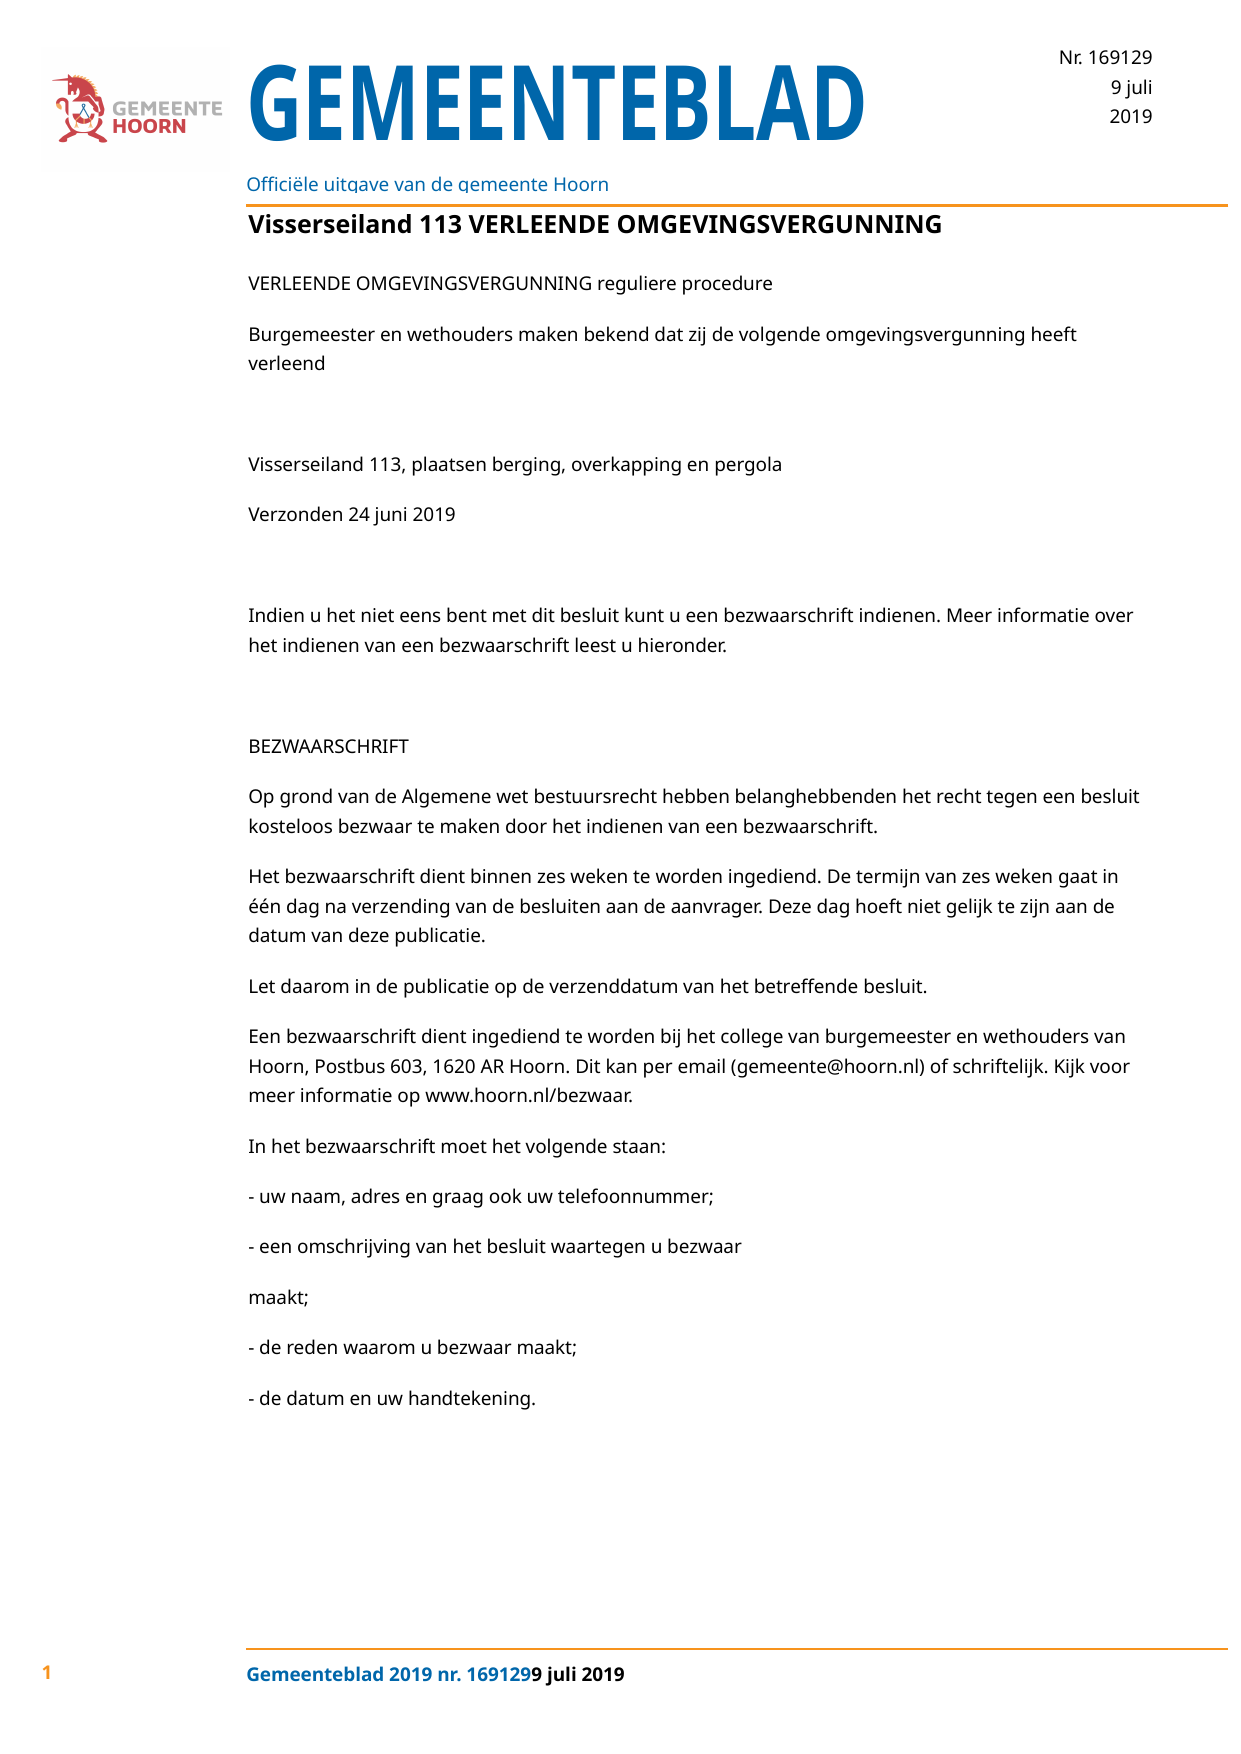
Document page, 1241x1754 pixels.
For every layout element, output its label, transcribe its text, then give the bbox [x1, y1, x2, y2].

text Visserseiland 113 VERLEENDE OMGEVINGSVERGUNNING [248, 207, 1152, 241]
text In het bezwaarschrift moet het volgende staan: [248, 1133, 1152, 1158]
text VERLEENDE OMGEVINGSVERGUNNING reguliere procedure [248, 270, 1152, 296]
text Op grond van de Algemene wet bestuursrecht hebben belanghebbenden het recht tegen een besluit kosteloos bezwaar te maken door het indienen van een bezwaarschrift. [248, 783, 1152, 838]
text Een bezwaarschrift dient ingediend te worden bij het college van burgemeester en wethouders van Hoorn, Postbus 603, 1620 AR Hoorn. Dit kan per email (gemeente@hoorn.nl) of schriftelijk. Kijk voor meer informatie op www.hoorn.nl/bezwaar. [248, 1023, 1152, 1108]
text Verzonden 24 juni 2019 [248, 502, 1152, 527]
text Burgemeester en wethouders maken bekend dat zij de volgende omgevingsvergunning heeft verleend [248, 321, 1152, 376]
text - uw naam, adres en graag ook uw telefoonnummer; [248, 1183, 1152, 1209]
text Het bezwaarschrift dient binnen zes weken te worden ingediend. De termijn van zes weken gaat in één dag na verzending van de besluiten aan de aanvrager. Deze dag hoeft niet gelijk te zijn aan de datum van deze publicatie. [248, 863, 1152, 948]
text Visserseiland 113, plaatsen berging, overkapping en pergola [248, 451, 1152, 477]
text maakt; [248, 1284, 1152, 1310]
text - een omschrijving van het besluit waartegen u bezwaar [248, 1234, 1152, 1259]
text Let daarom in de publicatie op de verzenddatum van het betreffende besluit. [248, 973, 1152, 998]
text - de datum en uw handtekening. [248, 1385, 1152, 1411]
text - de reden waarom u bezwaar maakt; [248, 1334, 1152, 1360]
text Indien u het niet eens bent met dit besluit kunt u een bezwaarschrift indienen. Meer informatie over het indienen van een bezwaarschrift leest u hieronder. [248, 602, 1152, 658]
text BEZWAARSCHRIFT [248, 733, 1152, 758]
picture [41, 47, 231, 172]
